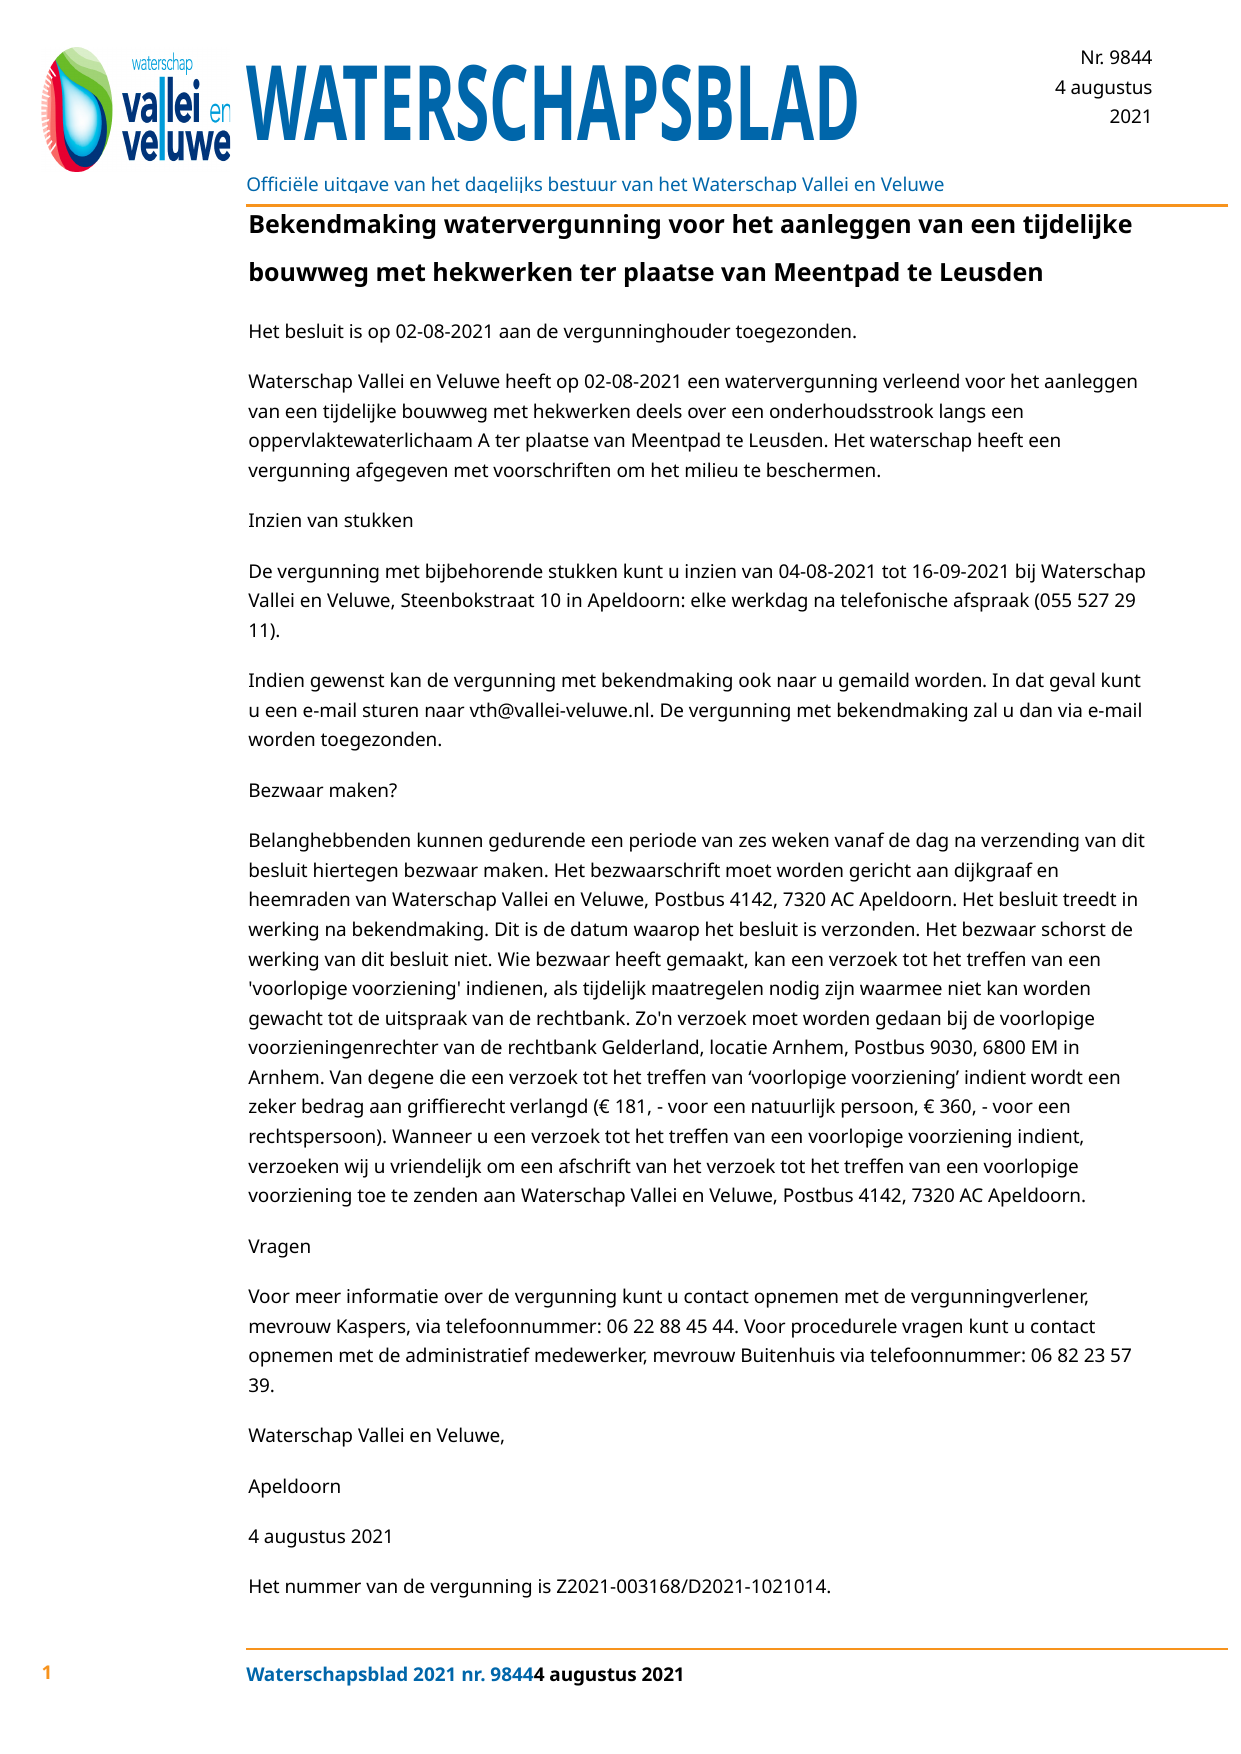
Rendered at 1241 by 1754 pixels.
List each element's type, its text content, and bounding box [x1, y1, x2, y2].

text Bezwaar maken? [248, 777, 1152, 803]
text Waterschap Vallei en Veluwe, [248, 1422, 1152, 1448]
text Belanghebbenden kunnen gedurende een periode van zes weken vanaf de dag na verzending van dit besluit hiertegen bezwaar maken. Het bezwaarschrift moet worden gericht aan dijkgraaf en heemraden van Waterschap Vallei en Veluwe, Postbus 4142, 7320 AC Apeldoorn. Het besluit treedt in werking na bekendmaking. Dit is de datum waarop het besluit is verzonden. Het bezwaar schorst de werking van dit besluit niet. Wie bezwaar heeft gemaakt, kan een verzoek tot het treffen van een 'voorlopige voorziening' indienen, als tijdelijk maatregelen nodig zijn waarmee niet kan worden gewacht tot de uitspraak van de rechtbank. Zo'n verzoek moet worden gedaan bij de voorlopige voorzieningenrechter van de rechtbank Gelderland, locatie Arnhem, Postbus 9030, 6800 EM in Arnhem. Van degene die een verzoek tot het treffen van ‘voorlopige voorziening’ indient wordt een zeker bedrag aan griffierecht verlangd (€ 181, - voor een natuurlijk persoon, € 360, - voor een rechtspersoon). Wanneer u een verzoek tot het treffen van een voorlopige voorziening indient, verzoeken wij u vriendelijk om een afschrift van het verzoek tot het treffen van een voorlopige voorziening toe te zenden aan Waterschap Vallei en Veluwe, Postbus 4142, 7320 AC Apeldoorn. [248, 827, 1152, 1208]
text Indien gewenst kan de vergunning met bekendmaking ook naar u gemaild worden. In dat geval kunt u een e-mail sturen naar vth@vallei-veluwe.nl. De vergunning met bekendmaking zal u dan via e-mail worden toegezonden. [248, 667, 1152, 752]
text Bekendmaking watervergunning voor het aanleggen van een tijdelijke bouwweg met hekwerken ter plaatse van Meentpad te Leusden [248, 207, 1152, 288]
text Het nummer van de vergunning is Z2021-003168/D2021-1021014. [248, 1574, 1152, 1599]
text 4 augustus 2021 [248, 1523, 1152, 1549]
picture [41, 47, 231, 172]
text Het besluit is op 02-08-2021 aan de vergunninghouder toegezonden. [248, 318, 1152, 344]
text De vergunning met bijbehorende stukken kunt u inzien van 04-08-2021 tot 16-09-2021 bij Waterschap Vallei en Veluwe, Steenbokstraat 10 in Apeldoorn: elke werkdag na telefonische afspraak (055 527 29 11). [248, 558, 1152, 643]
text Waterschap Vallei en Veluwe heeft op 02-08-2021 een watervergunning verleend voor het aanleggen van een tijdelijke bouwweg met hekwerken deels over een onderhoudsstrook langs een oppervlaktewaterlichaam A ter plaatse van Meentpad te Leusden. Het waterschap heeft een vergunning afgegeven met voorschriften om het milieu te beschermen. [248, 368, 1152, 483]
text Apeldoorn [248, 1473, 1152, 1499]
text Voor meer informatie over de vergunning kunt u contact opnemen met de vergunningverlener, mevrouw Kaspers, via telefoonnummer: 06 22 88 45 44. Voor procedurele vragen kunt u contact opnemen met de administratief medewerker, mevrouw Buitenhuis via telefoonnummer: 06 82 23 57 39. [248, 1283, 1152, 1398]
text Vragen [248, 1233, 1152, 1259]
text Inzien van stukken [248, 507, 1152, 533]
